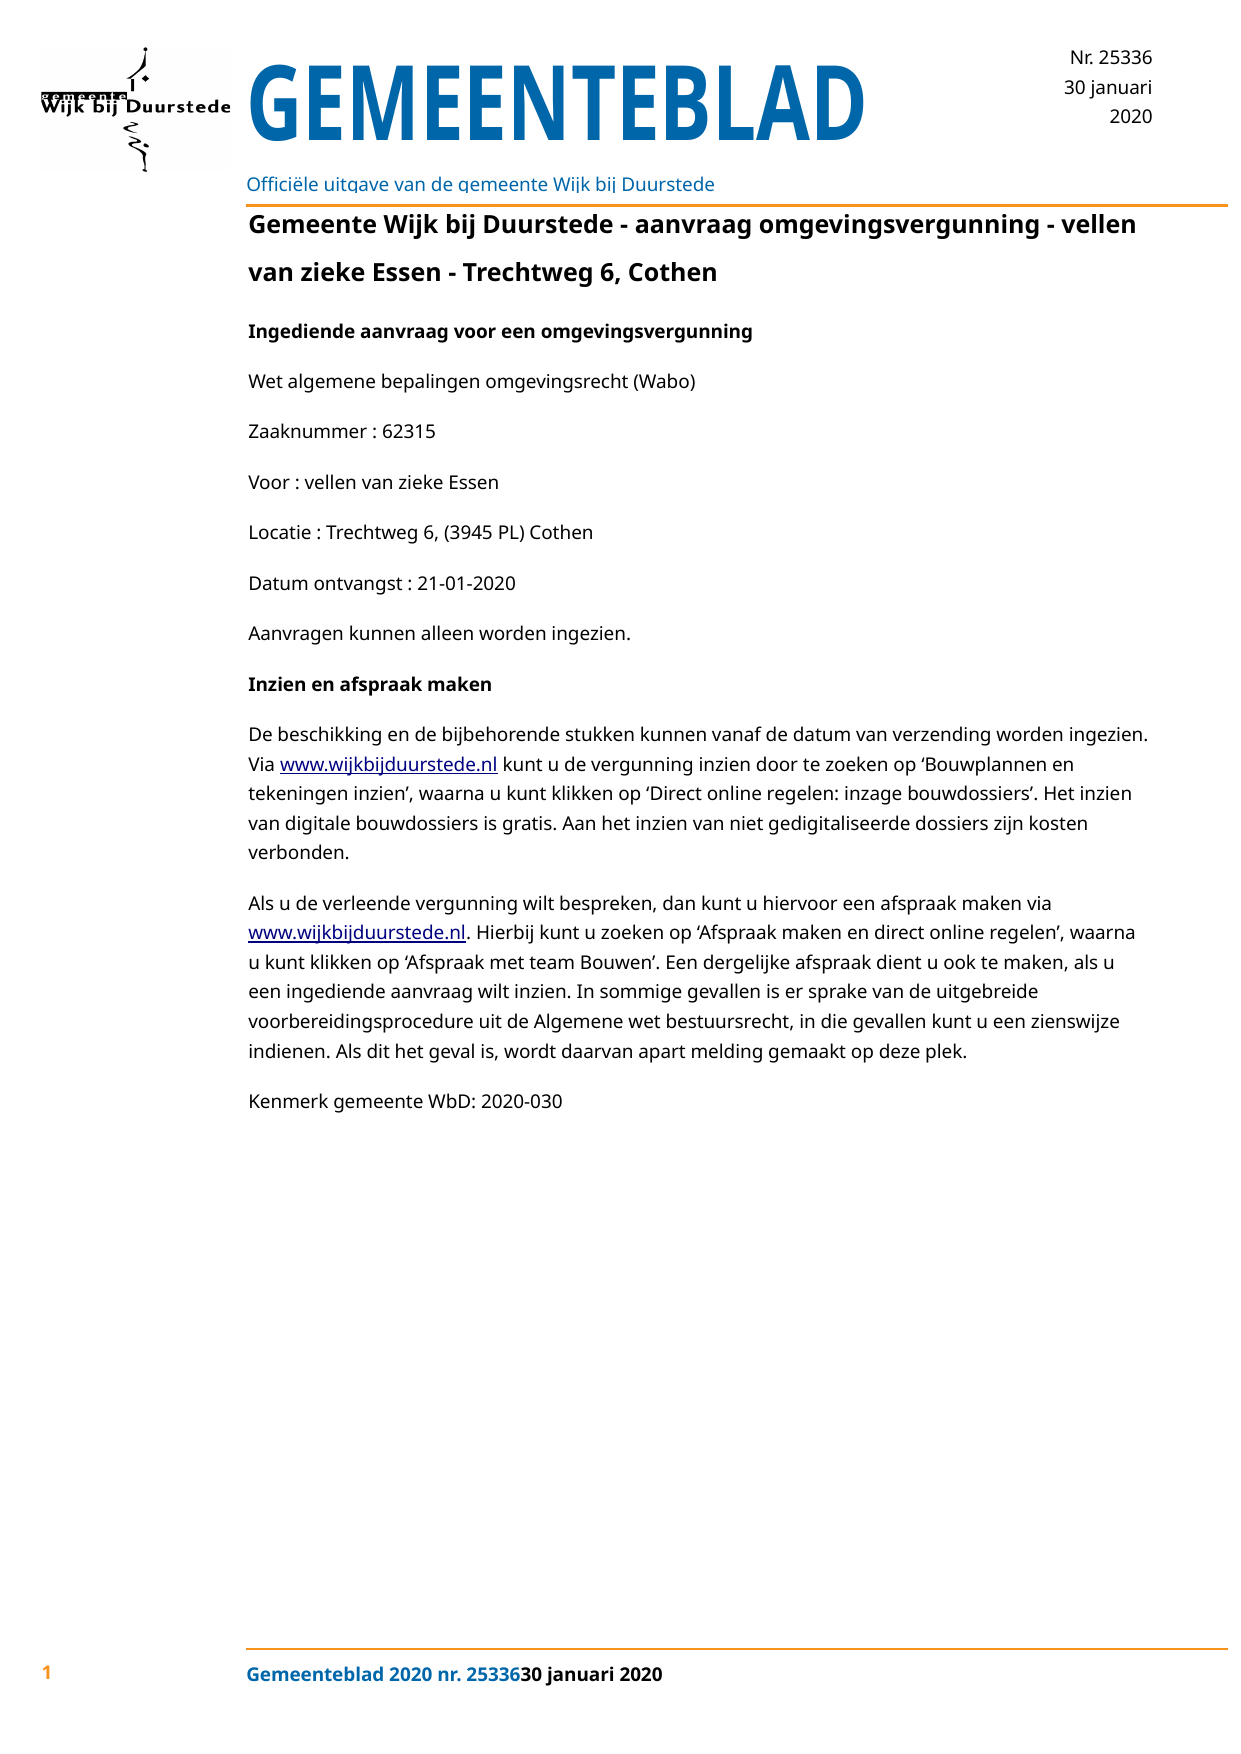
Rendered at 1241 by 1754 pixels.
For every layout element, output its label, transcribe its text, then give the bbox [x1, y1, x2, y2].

text Inzien en afspraak maken [248, 671, 1152, 697]
text Locatie : Trechtweg 6, (3945 PL) Cothen [248, 519, 1152, 545]
text De beschikking en de bijbehorende stukken kunnen vanaf de datum van verzending worden ingezien. Via www.wijkbijduurstede.nl kunt u de vergunning inzien door te zoeken op ‘Bouwplannen en tekeningen inzien’, waarna u kunt klikken op ‘Direct online regelen: inzage bouwdossiers’. Het inzien van digitale bouwdossiers is gratis. Aan het inzien van niet gedigitaliseerde dossiers zijn kosten verbonden. [248, 721, 1152, 865]
text Wet algemene bepalingen omgevingsrecht (Wabo) [248, 368, 1152, 394]
text Kenmerk gemeente WbD: 2020-030 [248, 1088, 1152, 1114]
text Als u de verleende vergunning wilt bespreken, dan kunt u hiervoor een afspraak maken via www.wijkbijduurstede.nl. Hierbij kunt u zoeken op ‘Afspraak maken en direct online regelen’, waarna u kunt klikken op ‘Afspraak met team Bouwen’. Een dergelijke afspraak dient u ook te maken, als u een ingediende aanvraag wilt inzien. In sommige gevallen is er sprake van de uitgebreide voorbereidingsprocedure uit de Algemene wet bestuursrecht, in die gevallen kunt u een zienswijze indienen. Als dit het geval is, wordt daarvan apart melding gemaakt op deze plek. [248, 890, 1152, 1064]
text Zaaknummer : 62315 [248, 419, 1152, 444]
text Voor : vellen van zieke Essen [248, 469, 1152, 495]
text Datum ontvangst : 21-01-2020 [248, 570, 1152, 596]
text Gemeente Wijk bij Duurstede - aanvraag omgevingsvergunning - vellen van zieke Essen - Trechtweg 6, Cothen [248, 207, 1152, 288]
text Aanvragen kunnen alleen worden ingezien. [248, 620, 1152, 646]
text Ingediende aanvraag voor een omgevingsvergunning [248, 318, 1152, 344]
picture [41, 47, 231, 172]
